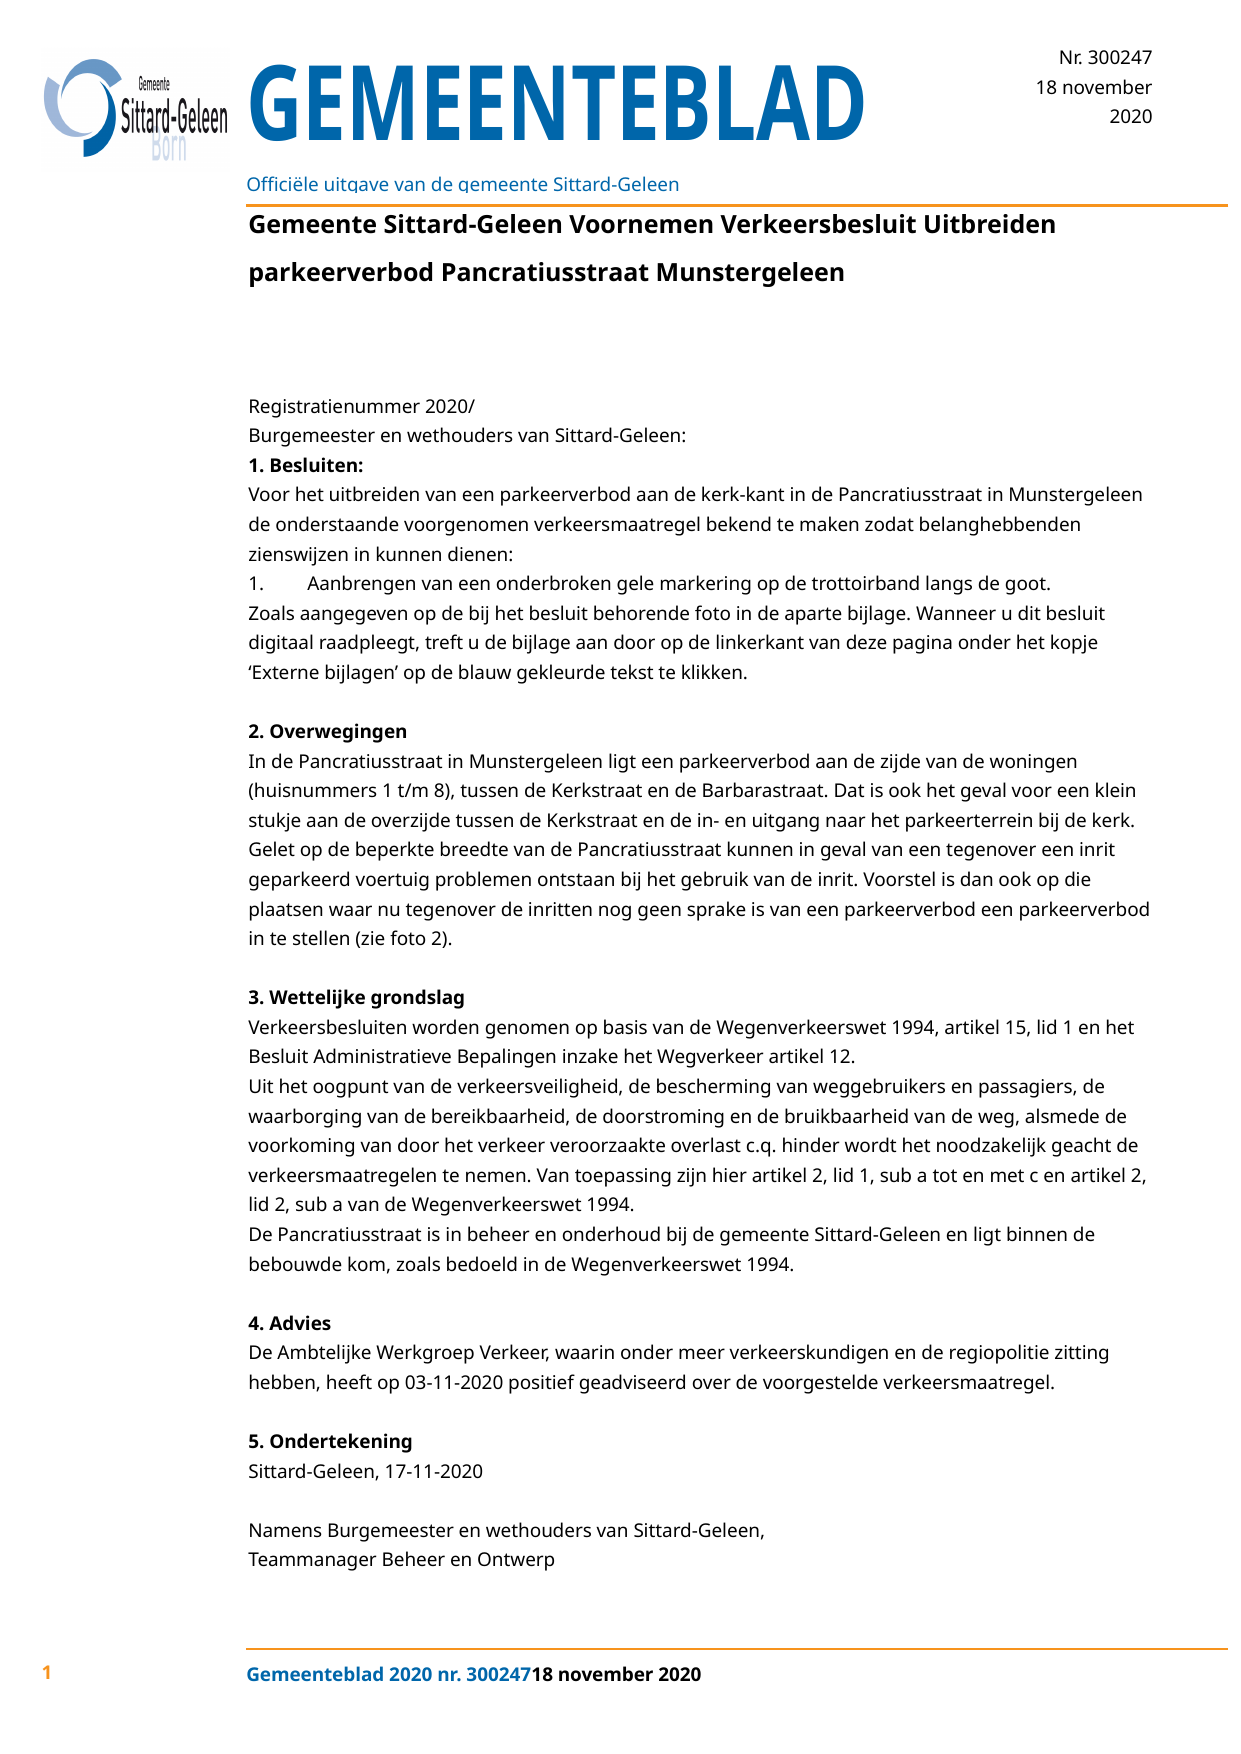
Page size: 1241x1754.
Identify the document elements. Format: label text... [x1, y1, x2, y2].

text Burgemeester en wethouders van Sittard-Geleen: [248, 422, 1152, 448]
text 1. Besluiten: [248, 452, 1152, 478]
text Teammanager Beheer en Ontwerp [248, 1547, 1152, 1572]
text 5. Ondertekening [248, 1428, 1152, 1454]
picture [41, 47, 231, 172]
list Aanbrengen van een onderbroken gele markering op de trottoirband langs de goot. [248, 570, 1152, 596]
text Voor het uitbreiden van een parkeerverbod aan de kerk-kant in de Pancratiusstraat in Munstergeleen de onderstaande voorgenomen verkeersmaatregel bekend te maken zodat belanghebbenden zienswijzen in kunnen dienen: [248, 482, 1152, 567]
text Zoals aangegeven op de bij het besluit behorende foto in de aparte bijlage. Wanneer u dit besluit digitaal raadpleegt, treft u de bijlage aan door op de linkerkant van deze pagina onder het kopje ‘Externe bijlagen’ op de blauw gekleurde tekst te klikken. [248, 600, 1152, 685]
text In de Pancratiusstraat in Munstergeleen ligt een parkeerverbod aan de zijde van de woningen (huisnummers 1 t/m 8), tussen de Kerkstraat en de Barbarastraat. Dat is ook het geval voor een klein stukje aan de overzijde tussen de Kerkstraat en de in- en uitgang naar het parkeerterrein bij de kerk. [248, 748, 1152, 833]
text Sittard-Geleen, 17-11-2020 [248, 1458, 1152, 1484]
text De Ambtelijke Werkgroep Verkeer, waarin onder meer verkeerskundigen en de regiopolitie zitting hebben, heeft op 03-11-2020 positief geadviseerd over de voorgestelde verkeersmaatregel. [248, 1339, 1152, 1395]
text Verkeersbesluiten worden genomen op basis van de Wegenverkeerswet 1994, artikel 15, lid 1 en het Besluit Administratieve Bepalingen inzake het Wegverkeer artikel 12. [248, 1014, 1152, 1069]
text Namens Burgemeester en wethouders van Sittard-Geleen, [248, 1517, 1152, 1543]
text Registratienummer 2020/ [248, 393, 1152, 419]
text 3. Wettelijke grondslag [248, 984, 1152, 1010]
text Gelet op de beperkte breedte van de Pancratiusstraat kunnen in geval van een tegenover een inrit geparkeerd voertuig problemen ontstaan bij het gebruik van de inrit. Voorstel is dan ook op die plaatsen waar nu tegenover de inritten nog geen sprake is van een parkeerverbod een parkeerverbod in te stellen (zie foto 2). [248, 837, 1152, 951]
text Gemeente Sittard-Geleen Voornemen Verkeersbesluit Uitbreiden parkeerverbod Pancratiusstraat Munstergeleen [248, 207, 1152, 288]
text De Pancratiusstraat is in beheer en onderhoud bij de gemeente Sittard-Geleen en ligt binnen de bebouwde kom, zoals bedoeld in de Wegenverkeerswet 1994. [248, 1221, 1152, 1277]
text 2. Overwegingen [248, 718, 1152, 744]
text 4. Advies [248, 1310, 1152, 1336]
text Uit het oogpunt van de verkeersveiligheid, de bescherming van weggebruikers en passagiers, de waarborging van de bereikbaarheid, de doorstroming en de bruikbaarheid van de weg, alsmede de voorkoming van door het verkeer veroorzaakte overlast c.q. hinder wordt het noodzakelijk geacht de verkeersmaatregelen te nemen. Van toepassing zijn hier artikel 2, lid 1, sub a tot en met c en artikel 2, lid 2, sub a van de Wegenverkeerswet 1994. [248, 1073, 1152, 1217]
